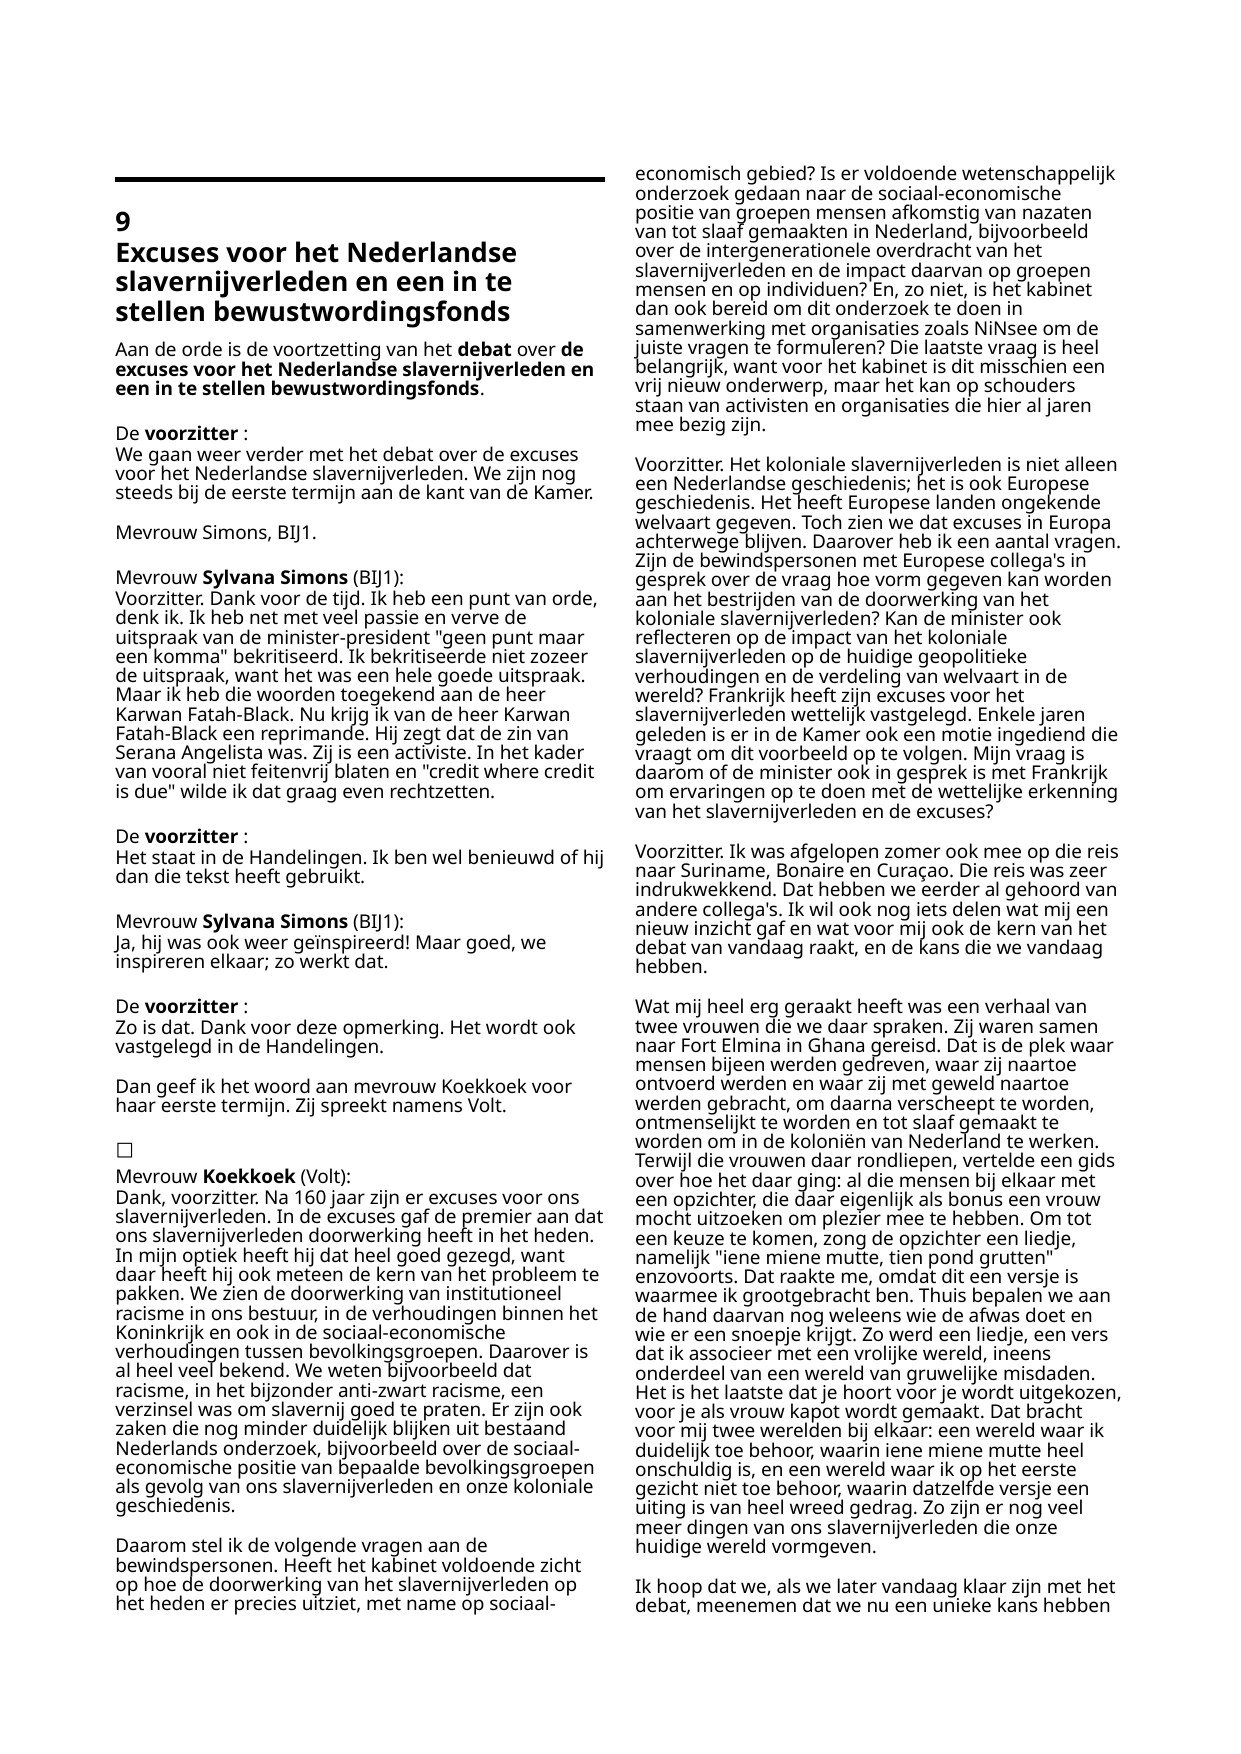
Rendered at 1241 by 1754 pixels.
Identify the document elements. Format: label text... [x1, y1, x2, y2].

text Voorzitter. Het koloniale slavernijverleden is niet alleen een Nederlandse geschiedenis; het is ook Europese geschiedenis. Het heeft Europese landen ongekende welvaart gegeven. Toch zien we dat excuses in Europa achterwege blijven. Daarover heb ik een aantal vragen. Zijn de bewindspersonen met Europese collega's in gesprek over de vraag hoe vorm gegeven kan worden aan het bestrijden van de doorwerking van het koloniale slavernijverleden? Kan de minister ook reflecteren op de impact van het koloniale slavernijverleden op de huidige geopolitieke verhoudingen en de verdeling van welvaart in de wereld? Frankrijk heeft zijn excuses voor het slavernijverleden wettelijk vastgelegd. Enkele jaren geleden is er in de Kamer ook een motie ingediend die vraagt om dit voorbeeld op te volgen. Mijn vraag is daarom of de minister ook in gesprek is met Frankrijk om ervaringen op te doen met de wettelijke erkenning van het slavernijverleden en de excuses? [635, 456, 1125, 822]
text Mevrouw Sylvana Simons (BIJ1): [115, 564, 605, 590]
text economisch gebied? Is er voldoende wetenschappelijk onderzoek gedaan naar de sociaal-economische positie van groepen mensen afkomstig van nazaten van tot slaaf gemaakten in Nederland, bijvoorbeeld over de intergenerationele overdracht van het slavernijverleden en de impact daarvan op groepen mensen en op individuen? En, zo niet, is het kabinet dan ook bereid om dit onderzoek te doen in samenwerking met organisaties zoals NiNsee om de juiste vragen te formuleren? Die laatste vraag is heel belangrijk, want voor het kabinet is dit misschien een vrij nieuw onderwerp, maar het kan op schouders staan van activisten en organisaties die hier al jaren mee bezig zijn. [635, 165, 1125, 435]
text Voorzitter. Dank voor de tijd. Ik heb een punt van orde, denk ik. Ik heb net met veel passie en verve de uitspraak van de minister-president "geen punt maar een komma" bekritiseerd. Ik bekritiseerde niet zozeer de uitspraak, want het was een hele goede uitspraak. Maar ik heb die woorden toegekend aan de heer Karwan Fatah-Black. Nu krijg ik van de heer Karwan Fatah-Black een reprimande. Hij zegt dat de zin van Serana Angelista was. Zij is een activiste. In het kader van vooral niet feitenvrij blaten en "credit where credit is due" wilde ik dat graag even rechtzetten. [115, 590, 605, 802]
text Daarom stel ik de volgende vragen aan de bewindspersonen. Heeft het kabinet voldoende zicht op hoe de doorwerking van het slavernijverleden op het heden er precies uitziet, met name op sociaal- [115, 1537, 605, 1614]
text 9 [115, 203, 605, 239]
text Dank, voorzitter. Na 160 jaar zijn er excuses voor ons slavernijverleden. In de excuses gaf de premier aan dat ons slavernijverleden doorwerking heeft in het heden. In mijn optiek heeft hij dat heel goed gezegd, want daar heeft hij ook meteen de kern van het probleem te pakken. We zien de doorwerking van institutioneel racisme in ons bestuur, in de verhoudingen binnen het Koninkrijk en ook in de sociaal-economische verhoudingen tussen bevolkingsgroepen. Daarover is al heel veel bekend. We weten bijvoorbeeld dat racisme, in het bijzonder anti-zwart racisme, een verzinsel was om slavernij goed te praten. Er zijn ook zaken die nog minder duidelijk blijken uit bestaand Nederlands onderzoek, bijvoorbeeld over de sociaal-economische positie van bepaalde bevolkingsgroepen als gevolg van ons slavernijverleden en onze koloniale geschiedenis. [115, 1189, 605, 1517]
text Mevrouw Sylvana Simons (BIJ1): [115, 908, 605, 934]
text De voorzitter : [115, 993, 605, 1019]
text Zo is dat. Dank voor deze opmerking. Het wordt ook vastgelegd in de Handelingen. [115, 1019, 605, 1057]
text Excuses voor het Nederlandse slavernijverleden en een in te stellen bewustwordingsfonds [115, 239, 605, 341]
text Ik hoop dat we, als we later vandaag klaar zijn met het debat, meenemen dat we nu een unieke kans hebben [635, 1578, 1125, 1616]
text Mevrouw Koekkoek (Volt): [115, 1163, 605, 1189]
text Het staat in de Handelingen. Ik ben wel benieuwd of hij dan die tekst heeft gebruikt. [115, 849, 605, 887]
text ⬜ [115, 1137, 605, 1163]
text Mevrouw Simons, BIJ1. [115, 524, 605, 543]
text De voorzitter : [115, 823, 605, 849]
text De voorzitter : [115, 420, 605, 446]
text Ja, hij was ook weer geïnspireerd! Maar goed, we inspireren elkaar; zo werkt dat. [115, 934, 605, 972]
text We gaan weer verder met het debat over de excuses voor het Nederlandse slavernijverleden. We zijn nog steeds bij de eerste termijn aan de kant van de Kamer. [115, 446, 605, 503]
text Aan de orde is de voortzetting van het debat over de excuses voor het Nederlandse slavernijverleden en een in te stellen bewustwordingsfonds. [115, 341, 605, 399]
text Wat mij heel erg geraakt heeft was een verhaal van twee vrouwen die we daar spraken. Zij waren samen naar Fort Elmina in Ghana gereisd. Dat is de plek waar mensen bijeen werden gedreven, waar zij naartoe ontvoerd werden en waar zij met geweld naartoe werden gebracht, om daarna verscheept te worden, ontmenselijkt te worden en tot slaaf gemaakt te worden om in de koloniën van Nederland te werken. Terwijl die vrouwen daar rondliepen, vertelde een gids over hoe het daar ging: al die mensen bij elkaar met een opzichter, die daar eigenlijk als bonus een vrouw mocht uitzoeken om plezier mee te hebben. Om tot een keuze te komen, zong de opzichter een liedje, namelijk "iene miene mutte, tien pond grutten" enzovoorts. Dat raakte me, omdat dit een versje is waarmee ik grootgebracht ben. Thuis bepalen we aan de hand daarvan nog weleens wie de afwas doet en wie er een snoepje krijgt. Zo werd een liedje, een vers dat ik associeer met een vrolijke wereld, ineens onderdeel van een wereld van gruwelijke misdaden. Het is het laatste dat je hoort voor je wordt uitgekozen, voor je als vrouw kapot wordt gemaakt. Dat bracht voor mij twee werelden bij elkaar: een wereld waar ik duidelijk toe behoor, waarin iene miene mutte heel onschuldig is, en een wereld waar ik op het eerste gezicht niet toe behoor, waarin datzelfde versje een uiting is van heel wreed gedrag. Zo zijn er nog veel meer dingen van ons slavernijverleden die onze huidige wereld vormgeven. [635, 998, 1125, 1557]
text Dan geef ik het woord aan mevrouw Koekkoek voor haar eerste termijn. Zij spreekt namens Volt. [115, 1078, 605, 1117]
text Voorzitter. Ik was afgelopen zomer ook mee op die reis naar Suriname, Bonaire en Curaçao. Die reis was zeer indrukwekkend. Dat hebben we eerder al gehoord van andere collega's. Ik wil ook nog iets delen wat mij een nieuw inzicht gaf en wat voor mij ook de kern van het debat van vandaag raakt, en de kans die we vandaag hebben. [635, 843, 1125, 978]
